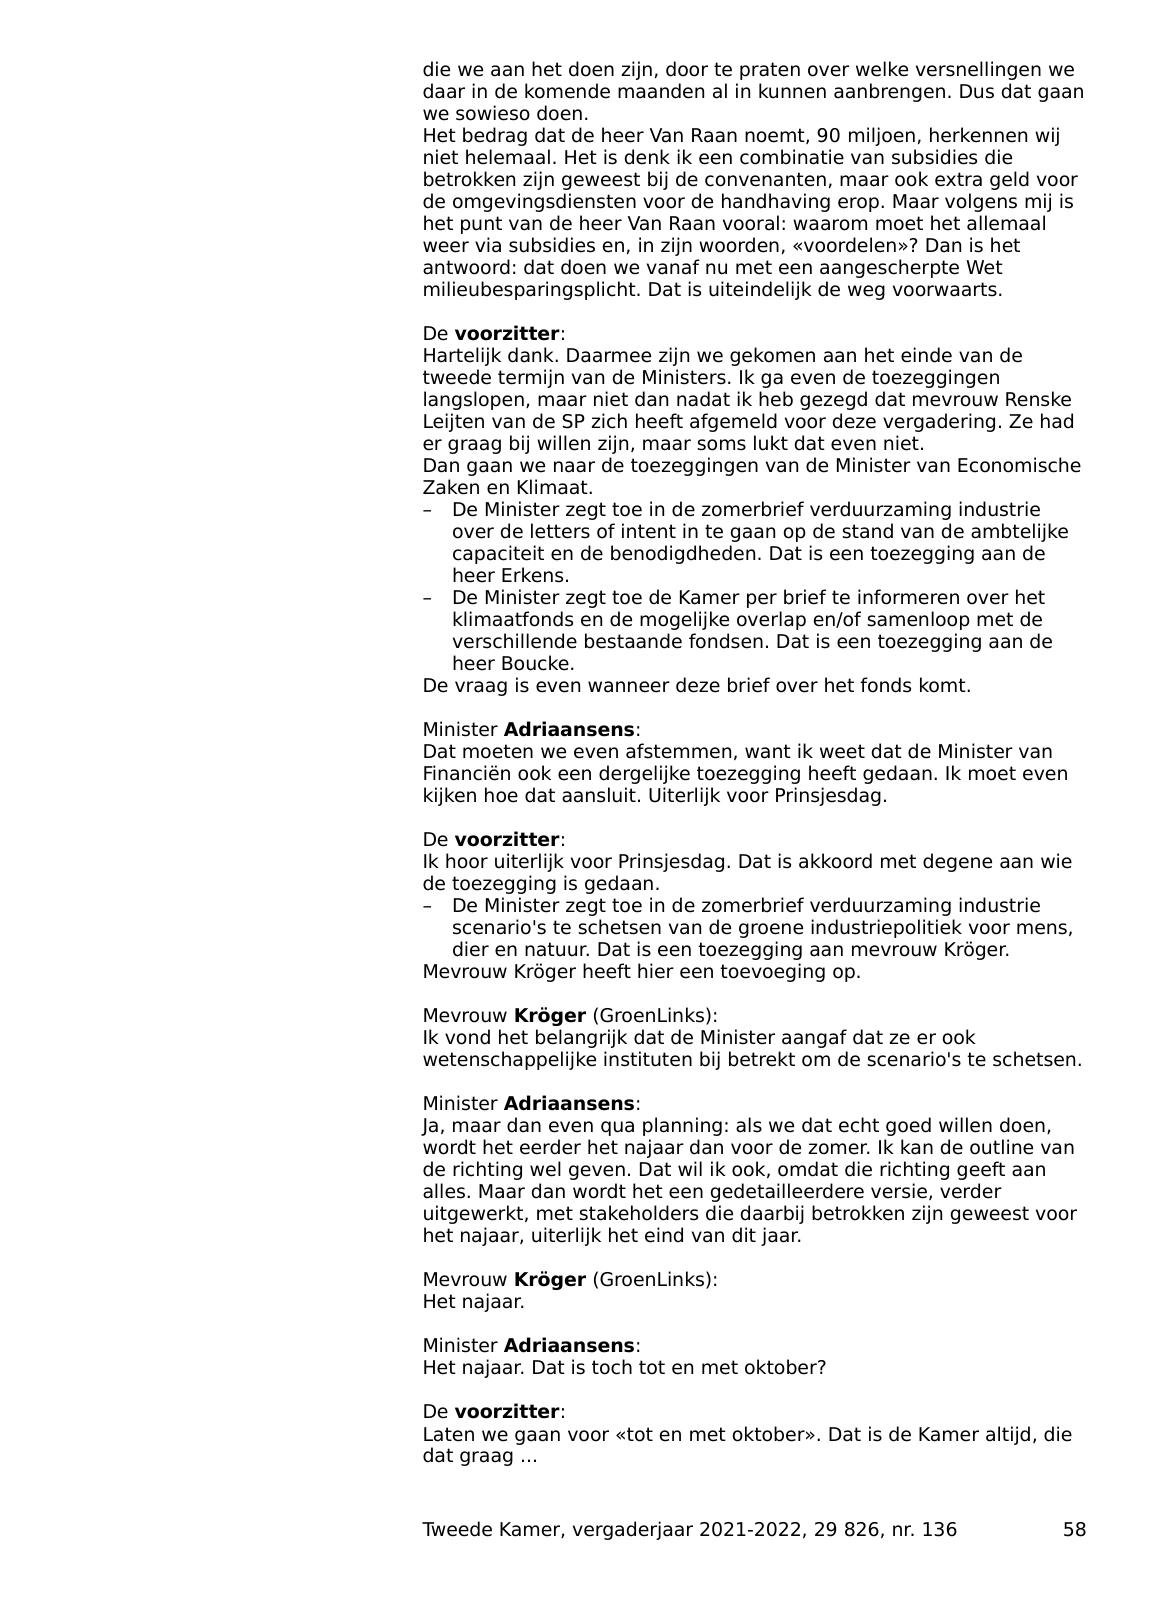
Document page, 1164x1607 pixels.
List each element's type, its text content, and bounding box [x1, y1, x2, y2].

text Minister Adriaansens: [422, 1093, 1087, 1115]
text Het bedrag dat de heer Van Raan noemt, 90 miljoen, herkennen wij niet helemaal. Het is denk ik een combinatie van subsidies die betrokken zijn geweest bij de convenanten, maar ook extra geld voor de omgevingsdiensten voor de handhaving erop. Maar volgens mij is het punt van de heer Van Raan vooral: waarom moet het allemaal weer via subsidies en, in zijn woorden, «voordelen»? Dan is het antwoord: dat doen we vanaf nu met een aangescherpte Wet milieubesparingsplicht. Dat is uiteindelijk de weg voorwaarts. [422, 125, 1087, 301]
text Dat moeten we even afstemmen, want ik weet dat de Minister van Financiën ook een dergelijke toezegging heeft gedaan. Ik moet even kijken hoe dat aansluit. Uiterlijk voor Prinsjesdag. [422, 741, 1087, 807]
text – De Minister zegt toe in de zomerbrief verduurzaming industrie scenario's te schetsen van de groene industriepolitiek voor mens, dier en natuur. Dat is een toezegging aan mevrouw Kröger. [422, 895, 1087, 961]
text Dan gaan we naar de toezeggingen van de Minister van Economische Zaken en Klimaat. [422, 455, 1087, 499]
text Hartelijk dank. Daarmee zijn we gekomen aan het einde van de tweede termijn van de Ministers. Ik ga even de toezeggingen langslopen, maar niet dan nadat ik heb gezegd dat mevrouw Renske Leijten van de SP zich heeft afgemeld voor deze vergadering. Ze had er graag bij willen zijn, maar soms lukt dat even niet. [422, 345, 1087, 455]
text De voorzitter: [422, 829, 1087, 851]
text Mevrouw Kröger heeft hier een toevoeging op. [422, 961, 1087, 983]
text Laten we gaan voor «tot en met oktober». Dat is de Kamer altijd, die dat graag ... [422, 1423, 1087, 1467]
text Mevrouw Kröger (GroenLinks): [422, 1005, 1087, 1027]
text Minister Adriaansens: [422, 719, 1087, 741]
text De voorzitter: [422, 1401, 1087, 1423]
text Het najaar. Dat is toch tot en met oktober? [422, 1357, 1087, 1379]
text die we aan het doen zijn, door te praten over welke versnellingen we daar in de komende maanden al in kunnen aanbrengen. Dus dat gaan we sowieso doen. [422, 59, 1087, 125]
text Ik vond het belangrijk dat de Minister aangaf dat ze er ook wetenschappelijke instituten bij betrekt om de scenario's te schetsen. [422, 1027, 1087, 1071]
text Ik hoor uiterlijk voor Prinsjesdag. Dat is akkoord met degene aan wie de toezegging is gedaan. [422, 851, 1087, 895]
text Minister Adriaansens: [422, 1335, 1087, 1357]
text De vraag is even wanneer deze brief over het fonds komt. [422, 675, 1087, 697]
text – De Minister zegt toe de Kamer per brief te informeren over het klimaatfonds en de mogelijke overlap en/of samenloop met de verschillende bestaande fondsen. Dat is een toezegging aan de heer Boucke. [422, 587, 1087, 675]
text Ja, maar dan even qua planning: als we dat echt goed willen doen, wordt het eerder het najaar dan voor de zomer. Ik kan de outline van de richting wel geven. Dat wil ik ook, omdat die richting geeft aan alles. Maar dan wordt het een gedetailleerdere versie, verder uitgewerkt, met stakeholders die daarbij betrokken zijn geweest voor het najaar, uiterlijk het eind van dit jaar. [422, 1115, 1087, 1247]
text – De Minister zegt toe in de zomerbrief verduurzaming industrie over de letters of intent in te gaan op de stand van de ambtelijke capaciteit en de benodigdheden. Dat is een toezegging aan de heer Erkens. [422, 499, 1087, 587]
text Mevrouw Kröger (GroenLinks): [422, 1269, 1087, 1291]
text Het najaar. [422, 1291, 1087, 1313]
text De voorzitter: [422, 323, 1087, 345]
